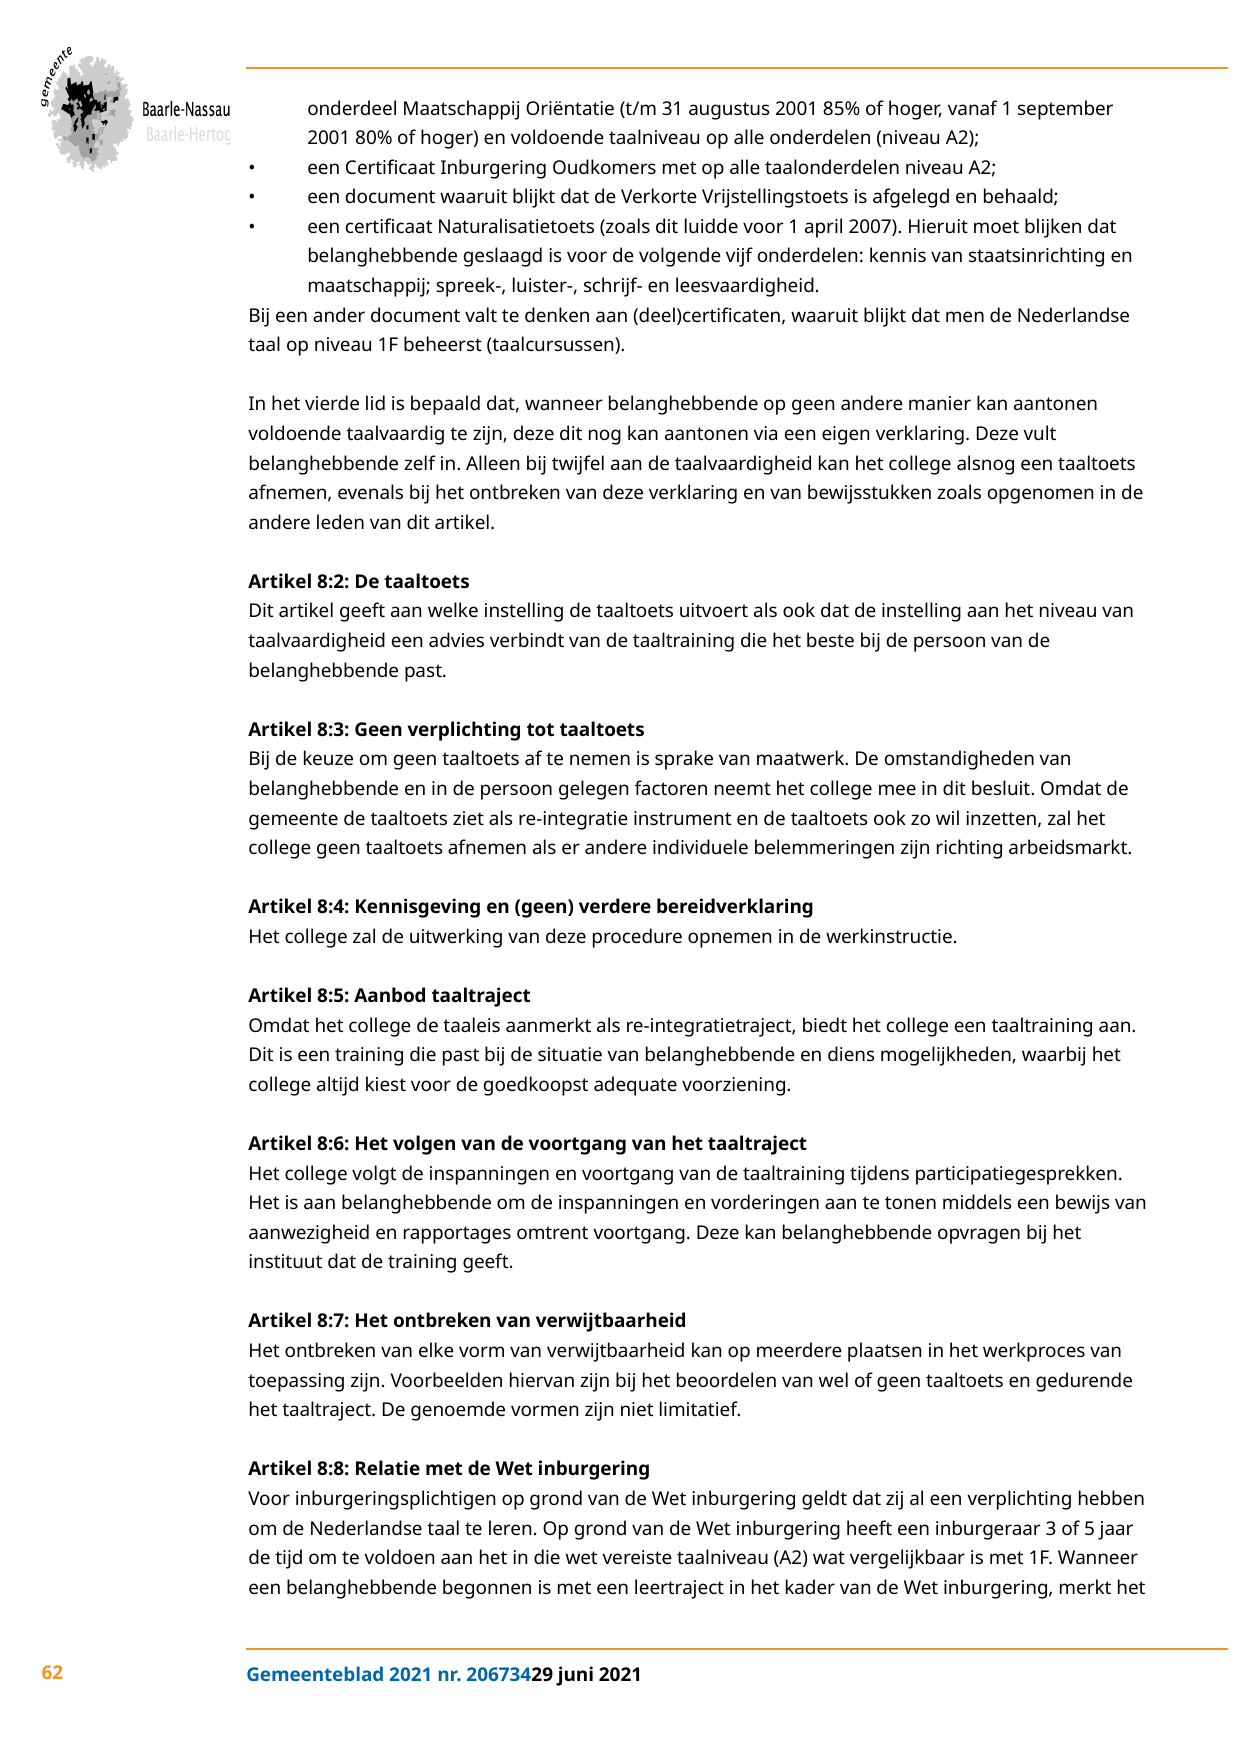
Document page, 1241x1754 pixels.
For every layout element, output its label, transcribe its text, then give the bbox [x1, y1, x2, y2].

text Het college zal de uitwerking van deze procedure opnemen in de werkinstructie. [248, 923, 1152, 949]
text Het ontbreken van elke vorm van verwijtbaarheid kan op meerdere plaatsen in het werkproces van toepassing zijn. Voorbeelden hiervan zijn bij het beoordelen van wel of geen taaltoets en gedurende het taaltraject. De genoemde vormen zijn niet limitatief. [248, 1337, 1152, 1422]
text Bij een ander document valt te denken aan (deel)certificaten, waaruit blijkt dat men de Nederlandse taal op niveau 1F beheerst (taalcursussen). [248, 302, 1152, 357]
text Artikel 8:8: Relatie met de Wet inburgering [248, 1456, 1152, 1481]
text Artikel 8:7: Het ontbreken van verwijtbaarheid [248, 1308, 1152, 1333]
text Artikel 8:3: Geen verplichting tot taaltoets [248, 716, 1152, 742]
text Artikel 8:6: Het volgen van de voortgang van het taaltraject [248, 1130, 1152, 1156]
text Bij de keuze om geen taaltoets af te nemen is sprake van maatwerk. De omstandigheden van belanghebbende en in de persoon gelegen factoren neemt het college mee in dit besluit. Omdat de gemeente de taaltoets ziet als re-integratie instrument en de taaltoets ook zo wil inzetten, zal het college geen taaltoets afnemen als er andere individuele belemmeringen zijn richting arbeidsmarkt. [248, 746, 1152, 860]
picture [41, 47, 231, 172]
text Artikel 8:2: De taaltoets [248, 568, 1152, 594]
list onderdeel Maatschappij Oriëntatie (t/m 31 augustus 2001 85% of hoger, vanaf 1 september 2001 80% of hoger) en voldoende taalniveau op alle onderdelen (niveau A2); [248, 95, 1152, 150]
text Artikel 8:5: Aanbod taaltraject [248, 982, 1152, 1008]
text Artikel 8:4: Kennisgeving en (geen) verdere bereidverklaring [248, 893, 1152, 919]
text Voor inburgeringsplichtigen op grond van de Wet inburgering geldt dat zij al een verplichting hebben om de Nederlandse taal te leren. Op grond van de Wet inburgering heeft een inburgeraar 3 of 5 jaar de tijd om te voldoen aan het in die wet vereiste taalniveau (A2) wat vergelijkbaar is met 1F. Wanneer een belanghebbende begonnen is met een leertraject in het kader van de Wet inburgering, merkt het [248, 1485, 1152, 1600]
text Het college volgt de inspanningen en voortgang van de taaltraining tijdens participatiegesprekken. Het is aan belanghebbende om de inspanningen en vorderingen aan te tonen middels een bewijs van aanwezigheid en rapportages omtrent voortgang. Deze kan belanghebbende opvragen bij het instituut dat de training geeft. [248, 1160, 1152, 1274]
list een certificaat Naturalisatietoets (zoals dit luidde voor 1 april 2007). Hieruit moet blijken dat belanghebbende geslaagd is voor de volgende vijf onderdelen: kennis van staatsinrichting en maatschappij; spreek-, luister-, schrijf- en leesvaardigheid. [248, 213, 1152, 298]
list een Certificaat Inburgering Oudkomers met op alle taalonderdelen niveau A2; [248, 154, 1152, 180]
text Dit artikel geeft aan welke instelling de taaltoets uitvoert als ook dat de instelling aan het niveau van taalvaardigheid een advies verbindt van de taaltraining die het beste bij de persoon van de belanghebbende past. [248, 598, 1152, 683]
list een document waaruit blijkt dat de Verkorte Vrijstellingstoets is afgelegd en behaald; [248, 183, 1152, 209]
text Omdat het college de taaleis aanmerkt als re-integratietraject, biedt het college een taaltraining aan. Dit is een training die past bij de situatie van belanghebbende en diens mogelijkheden, waarbij het college altijd kiest voor de goedkoopst adequate voorziening. [248, 1012, 1152, 1097]
text In het vierde lid is bepaald dat, wanneer belanghebbende op geen andere manier kan aantonen voldoende taalvaardig te zijn, deze dit nog kan aantonen via een eigen verklaring. Deze vult belanghebbende zelf in. Alleen bij twijfel aan de taalvaardigheid kan het college alsnog een taaltoets afnemen, evenals bij het ontbreken van deze verklaring en van bewijsstukken zoals opgenomen in de andere leden van dit artikel. [248, 391, 1152, 535]
